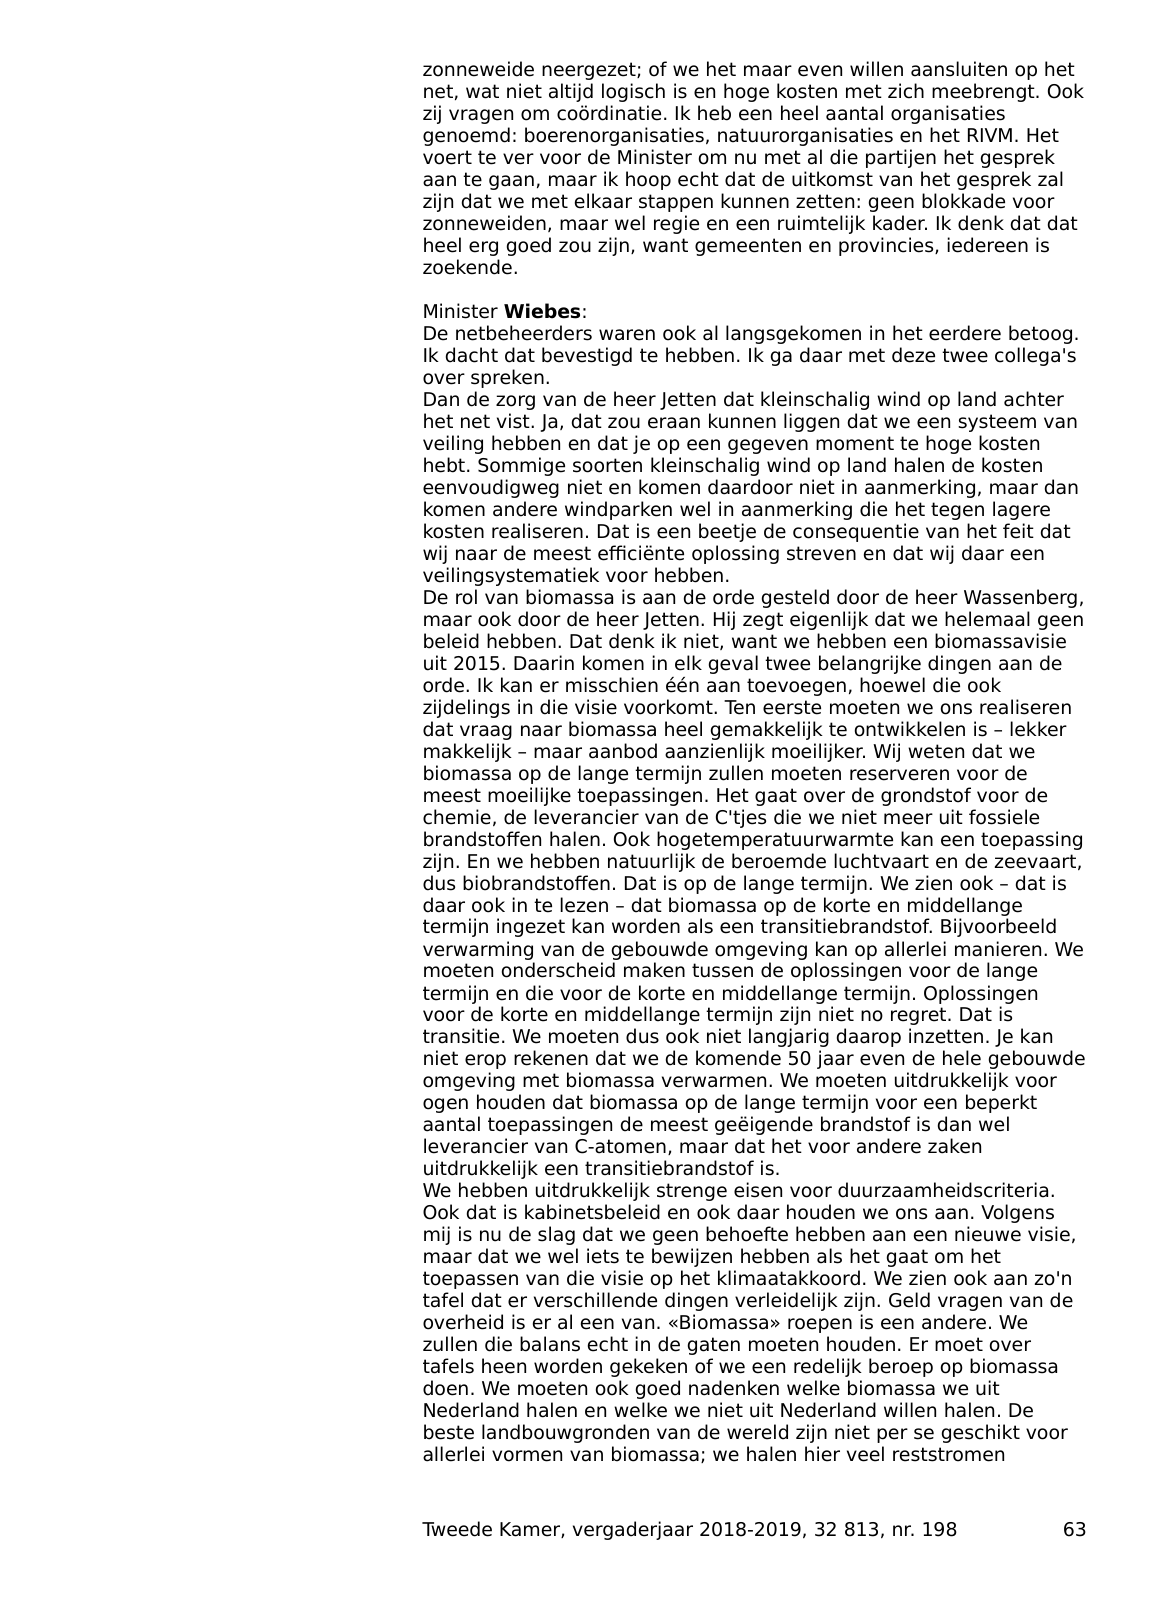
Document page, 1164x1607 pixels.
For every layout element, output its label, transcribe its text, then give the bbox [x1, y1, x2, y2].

text De netbeheerders waren ook al langsgekomen in het eerdere betoog. Ik dacht dat bevestigd te hebben. Ik ga daar met deze twee collega's over spreken. [422, 323, 1087, 389]
text Dan de zorg van de heer Jetten dat kleinschalig wind op land achter het net vist. Ja, dat zou eraan kunnen liggen dat we een systeem van veiling hebben en dat je op een gegeven moment te hoge kosten hebt. Sommige soorten kleinschalig wind op land halen de kosten eenvoudigweg niet en komen daardoor niet in aanmerking, maar dan komen andere windparken wel in aanmerking die het tegen lagere kosten realiseren. Dat is een beetje de consequentie van het feit dat wij naar de meest efficiënte oplossing streven en dat wij daar een veilingsystematiek voor hebben. [422, 389, 1087, 587]
text Minister Wiebes: [422, 301, 1087, 323]
text We hebben uitdrukkelijk strenge eisen voor duurzaamheidscriteria. Ook dat is kabinetsbeleid en ook daar houden we ons aan. Volgens mij is nu de slag dat we geen behoefte hebben aan een nieuwe visie, maar dat we wel iets te bewijzen hebben als het gaat om het toepassen van die visie op het klimaatakkoord. We zien ook aan zo'n tafel dat er verschillende dingen verleidelijk zijn. Geld vragen van de overheid is er al een van. «Biomassa» roepen is een andere. We zullen die balans echt in de gaten moeten houden. Er moet over tafels heen worden gekeken of we een redelijk beroep op biomassa doen. We moeten ook goed nadenken welke biomassa we uit Nederland halen en welke we niet uit Nederland willen halen. De beste landbouwgronden van de wereld zijn niet per se geschikt voor allerlei vormen van biomassa; we halen hier veel reststromen [422, 1180, 1087, 1466]
text zonneweide neergezet; of we het maar even willen aansluiten op het net, wat niet altijd logisch is en hoge kosten met zich meebrengt. Ook zij vragen om coördinatie. Ik heb een heel aantal organisaties genoemd: boerenorganisaties, natuurorganisaties en het RIVM. Het voert te ver voor de Minister om nu met al die partijen het gesprek aan te gaan, maar ik hoop echt dat de uitkomst van het gesprek zal zijn dat we met elkaar stappen kunnen zetten: geen blokkade voor zonneweiden, maar wel regie en een ruimtelijk kader. Ik denk dat dat heel erg goed zou zijn, want gemeenten en provincies, iedereen is zoekende. [422, 59, 1087, 279]
text De rol van biomassa is aan de orde gesteld door de heer Wassenberg, maar ook door de heer Jetten. Hij zegt eigenlijk dat we helemaal geen beleid hebben. Dat denk ik niet, want we hebben een biomassavisie uit 2015. Daarin komen in elk geval twee belangrijke dingen aan de orde. Ik kan er misschien één aan toevoegen, hoewel die ook zijdelings in die visie voorkomt. Ten eerste moeten we ons realiseren dat vraag naar biomassa heel gemakkelijk te ontwikkelen is – lekker makkelijk – maar aanbod aanzienlijk moeilijker. Wij weten dat we biomassa op de lange termijn zullen moeten reserveren voor de meest moeilijke toepassingen. Het gaat over de grondstof voor de chemie, de leverancier van de C'tjes die we niet meer uit fossiele brandstoffen halen. Ook hogetemperatuurwarmte kan een toepassing zijn. En we hebben natuurlijk de beroemde luchtvaart en de zeevaart, dus biobrandstoffen. Dat is op de lange termijn. We zien ook – dat is daar ook in te lezen – dat biomassa op de korte en middellange termijn ingezet kan worden als een transitiebrandstof. Bijvoorbeeld verwarming van de gebouwde omgeving kan op allerlei manieren. We moeten onderscheid maken tussen de oplossingen voor de lange termijn en die voor de korte en middellange termijn. Oplossingen voor de korte en middellange termijn zijn niet no regret. Dat is transitie. We moeten dus ook niet langjarig daarop inzetten. Je kan niet erop rekenen dat we de komende 50 jaar even de hele gebouwde omgeving met biomassa verwarmen. We moeten uitdrukkelijk voor ogen houden dat biomassa op de lange termijn voor een beperkt aantal toepassingen de meest geëigende brandstof is dan wel leverancier van C-atomen, maar dat het voor andere zaken uitdrukkelijk een transitiebrandstof is. [422, 587, 1087, 1180]
